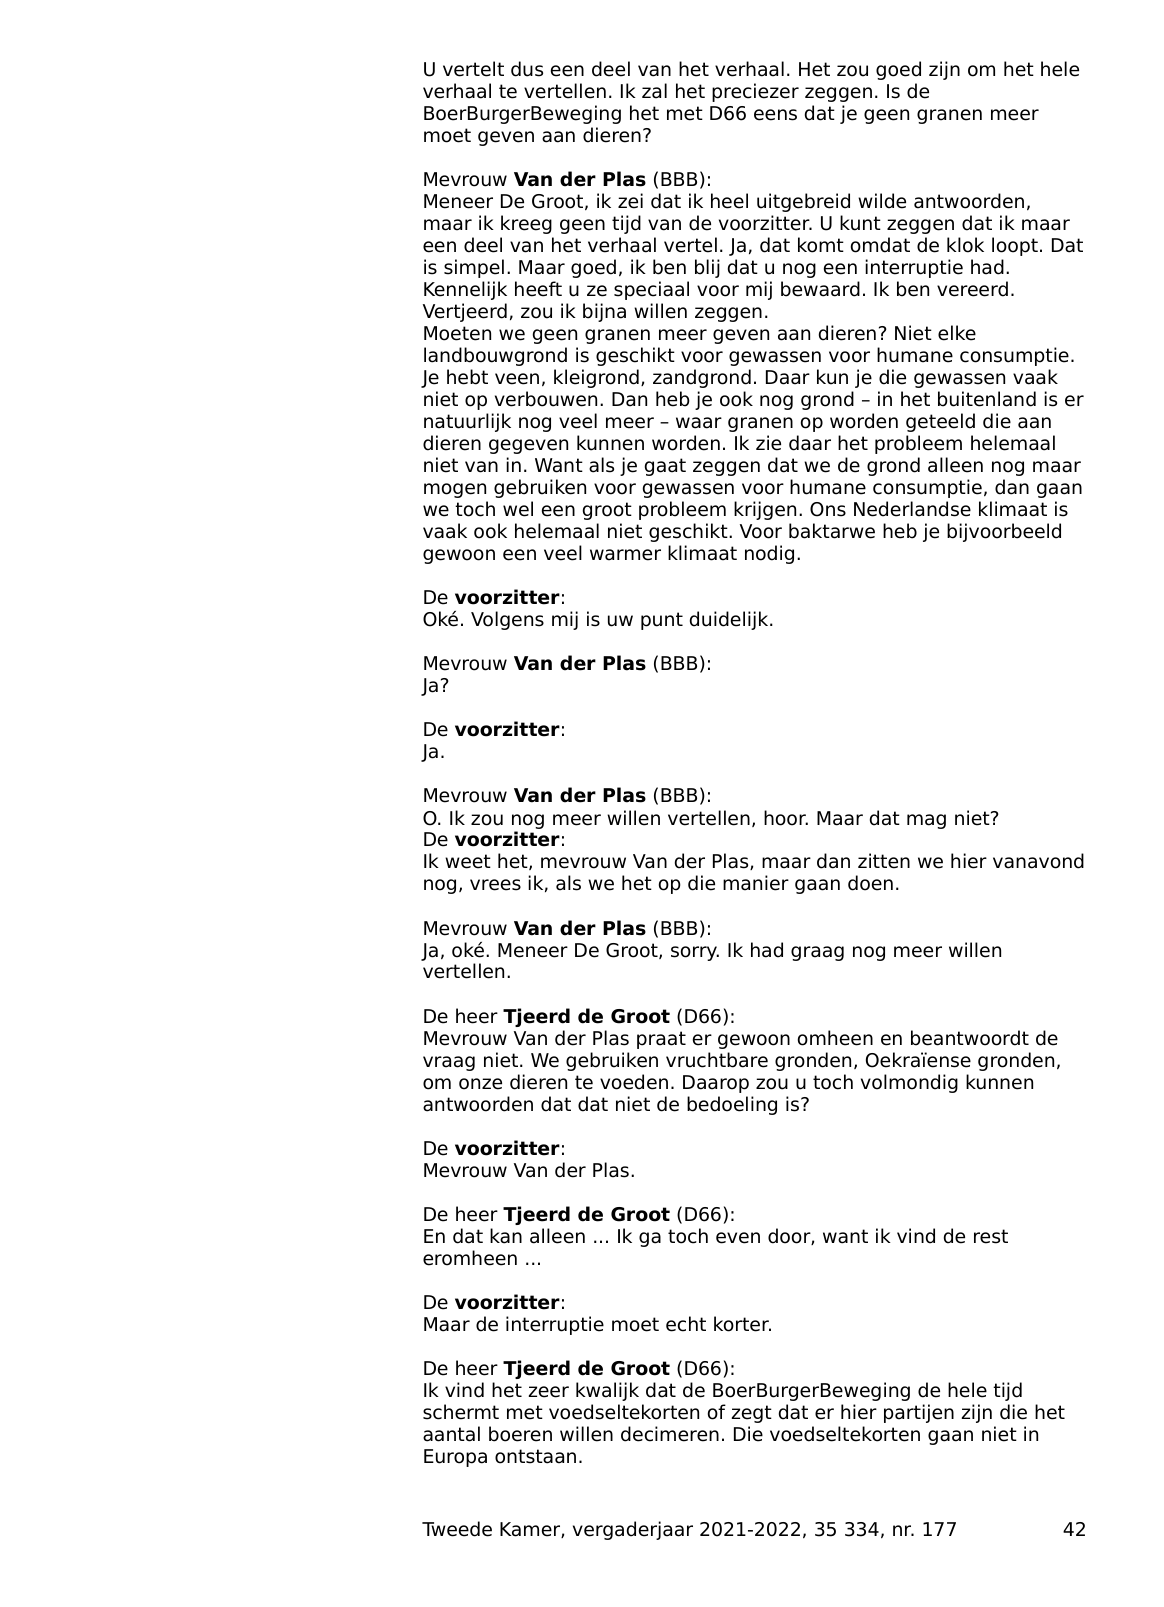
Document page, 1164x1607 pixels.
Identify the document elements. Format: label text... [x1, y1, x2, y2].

text En dat kan alleen ... Ik ga toch even door, want ik vind de rest eromheen ... [422, 1226, 1087, 1270]
text Ik weet het, mevrouw Van der Plas, maar dan zitten we hier vanavond nog, vrees ik, als we het op die manier gaan doen. [422, 851, 1087, 895]
text De heer Tjeerd de Groot (D66): [422, 1358, 1087, 1380]
text Ik vind het zeer kwalijk dat de BoerBurgerBeweging de hele tijd schermt met voedseltekorten of zegt dat er hier partijen zijn die het aantal boeren willen decimeren. Die voedseltekorten gaan niet in Europa ontstaan. [422, 1380, 1087, 1468]
text Meneer De Groot, ik zei dat ik heel uitgebreid wilde antwoorden, maar ik kreeg geen tijd van de voorzitter. U kunt zeggen dat ik maar een deel van het verhaal vertel. Ja, dat komt omdat de klok loopt. Dat is simpel. Maar goed, ik ben blij dat u nog een interruptie had. Kennelijk heeft u ze speciaal voor mij bewaard. Ik ben vereerd. Vertjeerd, zou ik bijna willen zeggen. [422, 191, 1087, 323]
text Mevrouw Van der Plas (BBB): [422, 917, 1087, 939]
text De voorzitter: [422, 587, 1087, 609]
text De heer Tjeerd de Groot (D66): [422, 1006, 1087, 1028]
text Mevrouw Van der Plas (BBB): [422, 653, 1087, 675]
text De voorzitter: [422, 719, 1087, 741]
text Mevrouw Van der Plas (BBB): [422, 785, 1087, 807]
text De voorzitter: [422, 829, 1087, 851]
text De heer Tjeerd de Groot (D66): [422, 1204, 1087, 1226]
text Maar de interruptie moet echt korter. [422, 1314, 1087, 1336]
text O. Ik zou nog meer willen vertellen, hoor. Maar dat mag niet? [422, 807, 1087, 829]
text Ja? [422, 675, 1087, 697]
text U vertelt dus een deel van het verhaal. Het zou goed zijn om het hele verhaal te vertellen. Ik zal het preciezer zeggen. Is de BoerBurgerBeweging het met D66 eens dat je geen granen meer moet geven aan dieren? [422, 59, 1087, 147]
text De voorzitter: [422, 1292, 1087, 1314]
text Mevrouw Van der Plas praat er gewoon omheen en beantwoordt de vraag niet. We gebruiken vruchtbare gronden, Oekraïense gronden, om onze dieren te voeden. Daarop zou u toch volmondig kunnen antwoorden dat dat niet de bedoeling is? [422, 1028, 1087, 1116]
text Moeten we geen granen meer geven aan dieren? Niet elke landbouwgrond is geschikt voor gewassen voor humane consumptie. Je hebt veen, kleigrond, zandgrond. Daar kun je die gewassen vaak niet op verbouwen. Dan heb je ook nog grond – in het buitenland is er natuurlijk nog veel meer – waar granen op worden geteeld die aan dieren gegeven kunnen worden. Ik zie daar het probleem helemaal niet van in. Want als je gaat zeggen dat we de grond alleen nog maar mogen gebruiken voor gewassen voor humane consumptie, dan gaan we toch wel een groot probleem krijgen. Ons Nederlandse klimaat is vaak ook helemaal niet geschikt. Voor baktarwe heb je bijvoorbeeld gewoon een veel warmer klimaat nodig. [422, 323, 1087, 565]
text Mevrouw Van der Plas. [422, 1160, 1087, 1182]
text De voorzitter: [422, 1138, 1087, 1160]
text Oké. Volgens mij is uw punt duidelijk. [422, 609, 1087, 631]
text Ja, oké. Meneer De Groot, sorry. Ik had graag nog meer willen vertellen. [422, 939, 1087, 983]
text Ja. [422, 741, 1087, 763]
text Mevrouw Van der Plas (BBB): [422, 169, 1087, 191]
